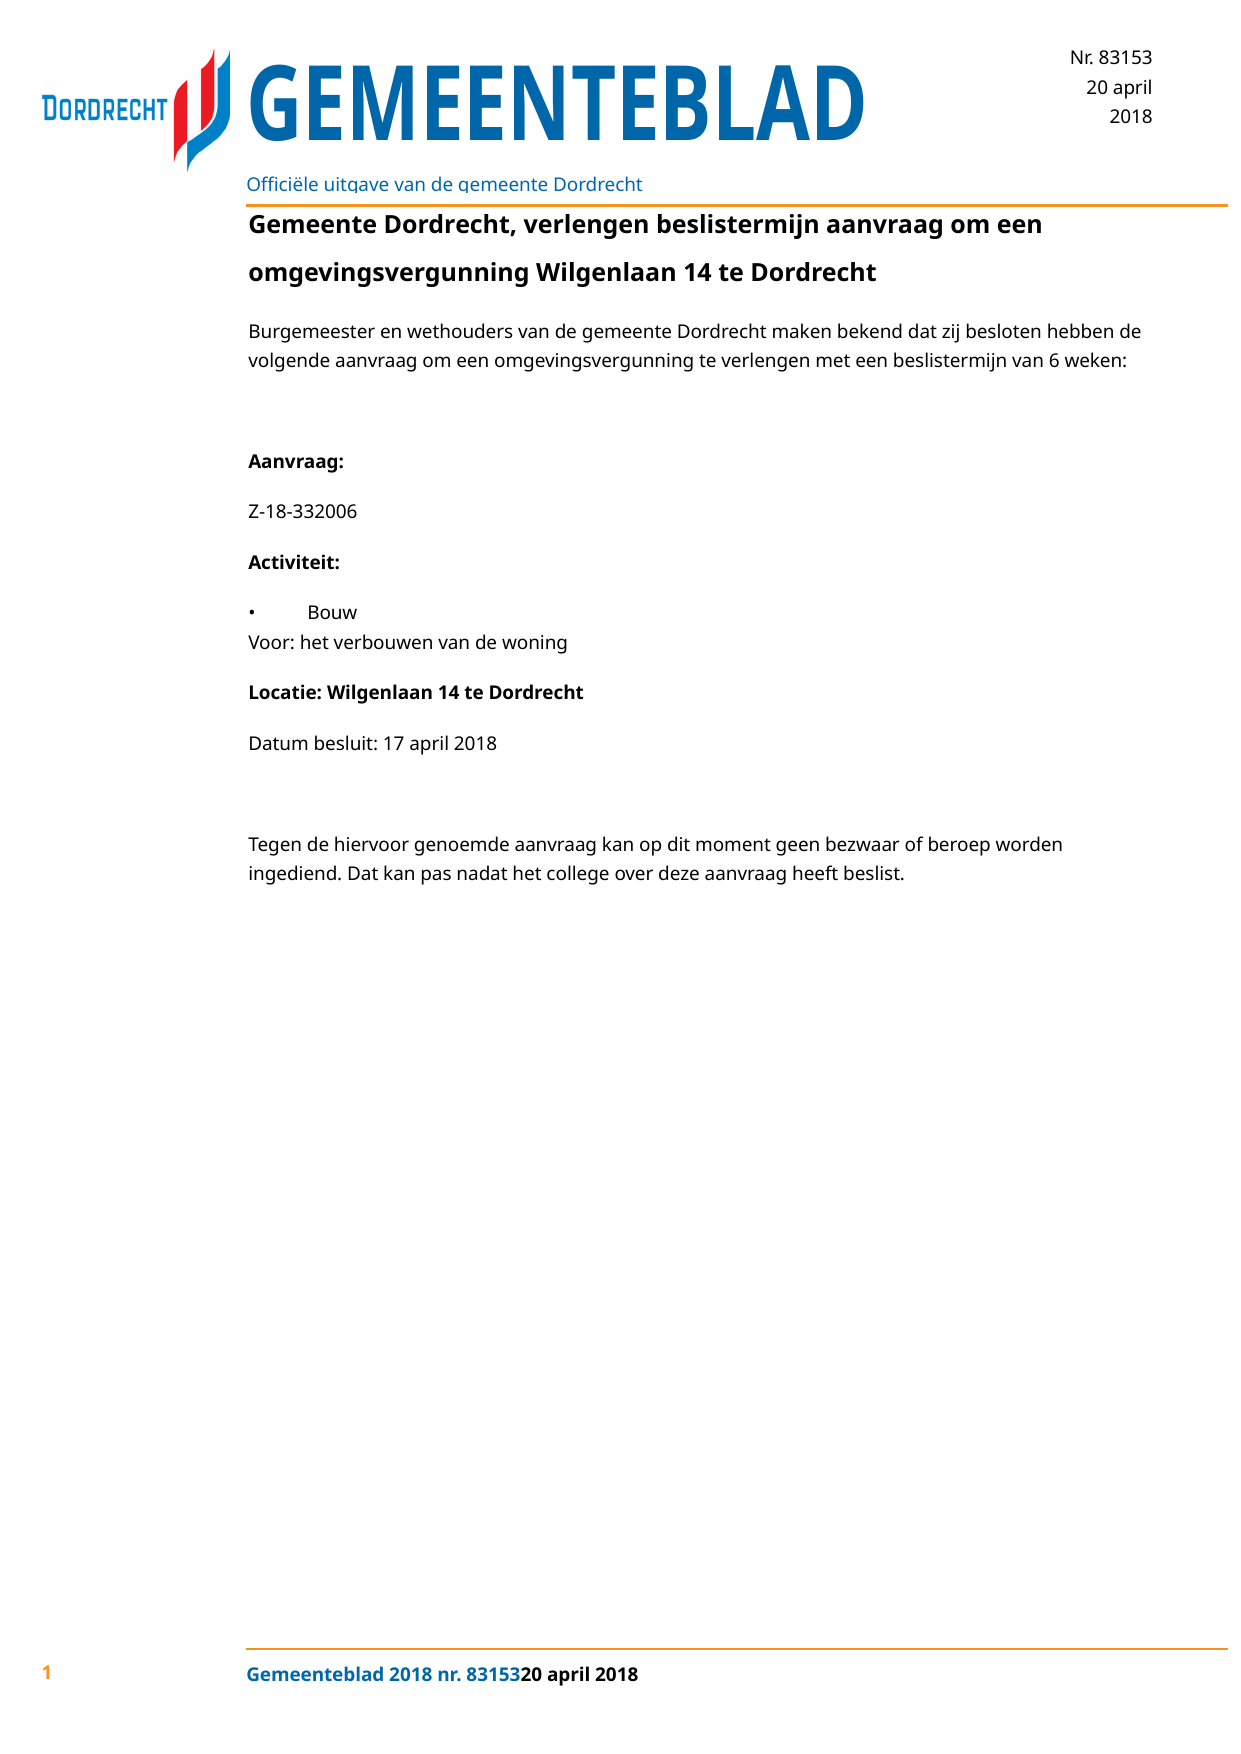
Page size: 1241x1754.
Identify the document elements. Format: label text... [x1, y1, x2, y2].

text Z-18-332006 [248, 499, 1152, 524]
text Locatie: Wilgenlaan 14 te Dordrecht [248, 679, 1152, 705]
text Aanvraag: [248, 448, 1152, 474]
text Gemeente Dordrecht, verlengen beslistermijn aanvraag om een omgevingsvergunning Wilgenlaan 14 te Dordrecht [248, 207, 1152, 288]
text Tegen de hiervoor genoemde aanvraag kan op dit moment geen bezwaar of beroep worden ingediend. Dat kan pas nadat het college over deze aanvraag heeft beslist. [248, 831, 1152, 886]
text Activiteit: [248, 549, 1152, 575]
text Burgemeester en wethouders van de gemeente Dordrecht maken bekend dat zij besloten hebben de volgende aanvraag om een omgevingsvergunning te verlengen met een beslistermijn van 6 weken: [248, 318, 1152, 373]
picture [41, 47, 231, 172]
text Datum besluit: 17 april 2018 [248, 730, 1152, 756]
text Voor: het verbouwen van de woning [248, 629, 1152, 655]
list Bouw [248, 599, 1152, 625]
